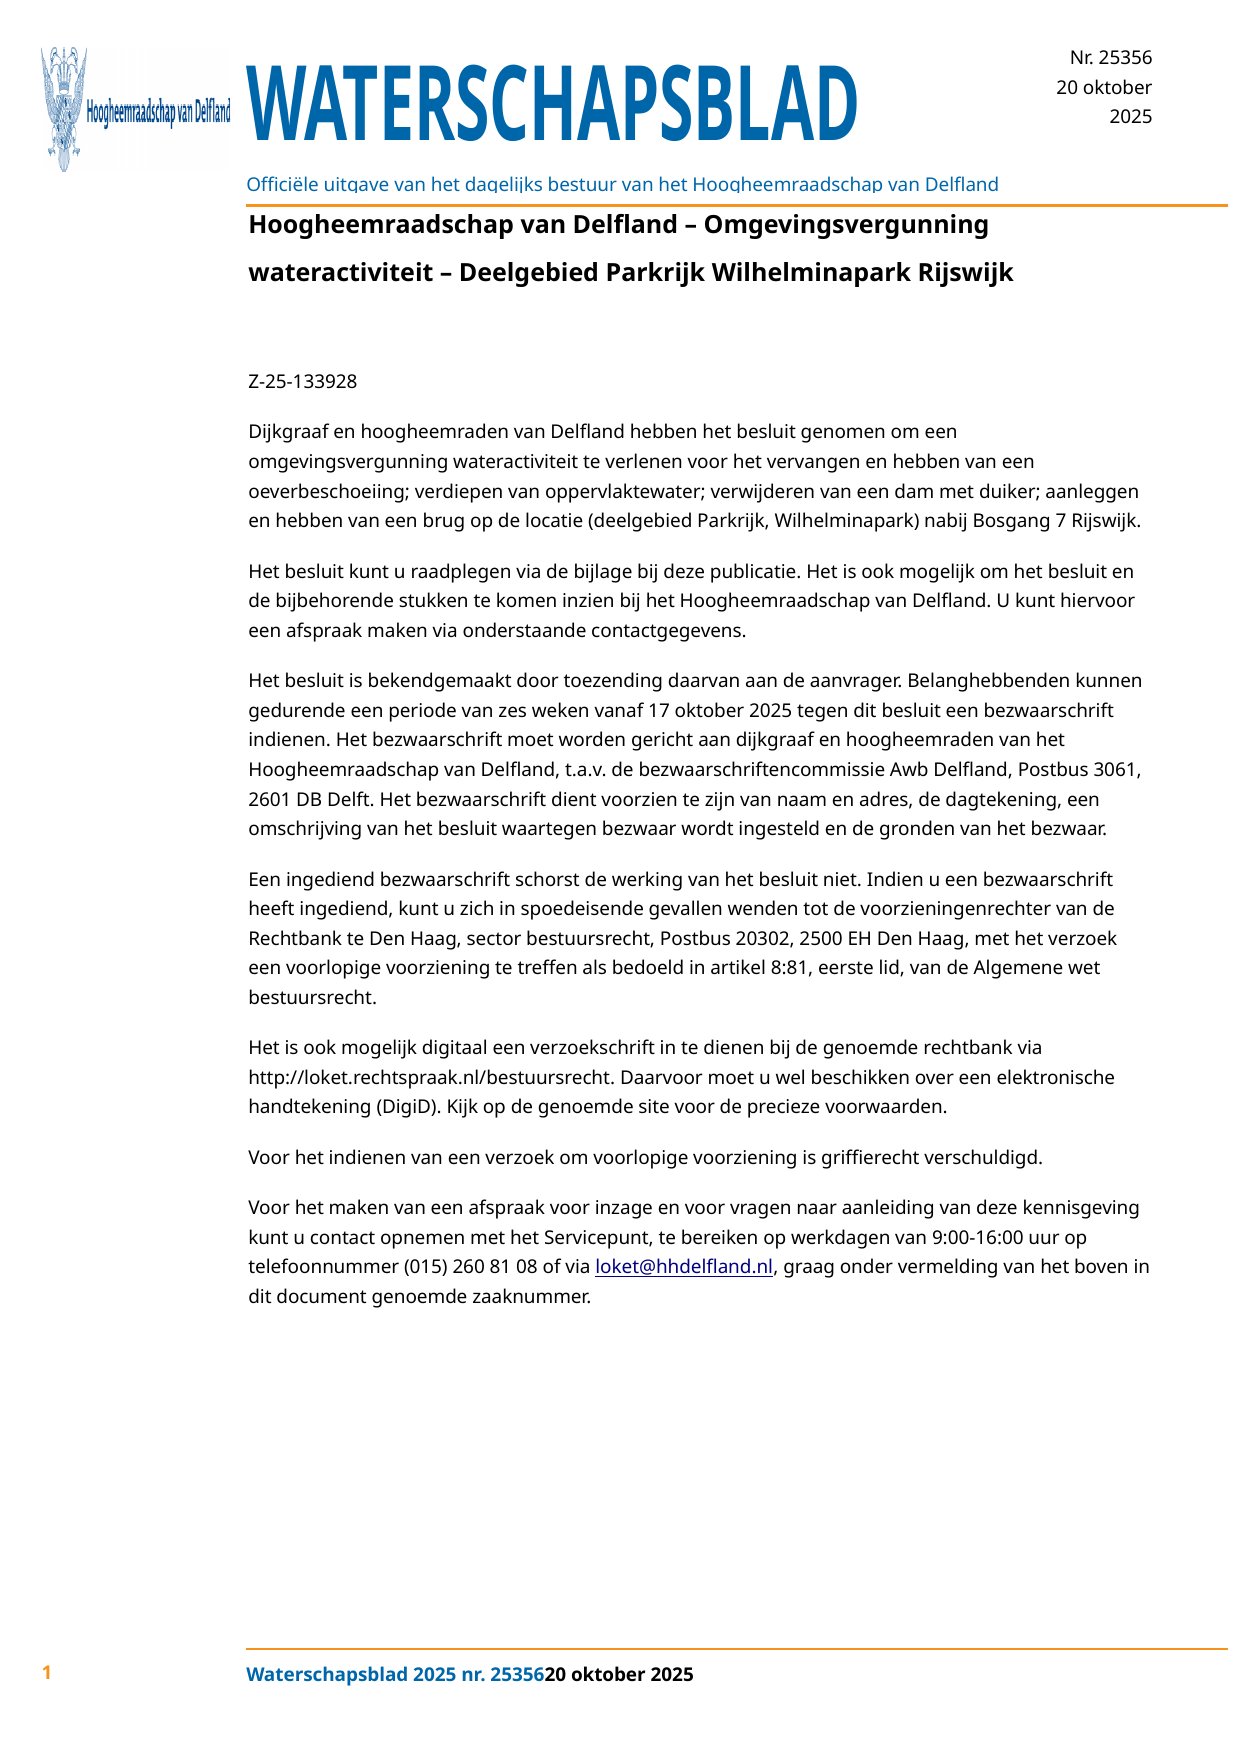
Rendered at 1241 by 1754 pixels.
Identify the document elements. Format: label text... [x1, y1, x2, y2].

text Voor het maken van een afspraak voor inzage en voor vragen naar aanleiding van deze kennisgeving kunt u contact opnemen met het Servicepunt, te bereiken op werkdagen van 9:00-16:00 uur op telefoonnummer (015) 260 81 08 of via loket@hhdelfland.nl, graag onder vermelding van het boven in dit document genoemde zaaknummer. [248, 1194, 1152, 1309]
text Hoogheemraadschap van Delfland – Omgevingsvergunning wateractiviteit – Deelgebied Parkrijk Wilhelminapark Rijswijk [248, 207, 1152, 288]
text Z-25-133928 [248, 368, 1152, 394]
text Het besluit kunt u raadplegen via de bijlage bij deze publicatie. Het is ook mogelijk om het besluit en de bijbehorende stukken te komen inzien bij het Hoogheemraadschap van Delfland. U kunt hiervoor een afspraak maken via onderstaande contactgegevens. [248, 558, 1152, 643]
text Een ingediend bezwaarschrift schorst de werking van het besluit niet. Indien u een bezwaarschrift heeft ingediend, kunt u zich in spoedeisende gevallen wenden tot de voorzieningenrechter van de Rechtbank te Den Haag, sector bestuursrecht, Postbus 20302, 2500 EH Den Haag, met het verzoek een voorlopige voorziening te treffen als bedoeld in artikel 8:81, eerste lid, van de Algemene wet bestuursrecht. [248, 866, 1152, 1010]
picture [41, 47, 231, 172]
text Het besluit is bekendgemaakt door toezending daarvan aan de aanvrager. Belanghebbenden kunnen gedurende een periode van zes weken vanaf 17 oktober 2025 tegen dit besluit een bezwaarschrift indienen. Het bezwaarschrift moet worden gericht aan dijkgraaf en hoogheemraden van het Hoogheemraadschap van Delfland, t.a.v. de bezwaarschriftencommissie Awb Delfland, Postbus 3061, 2601 DB Delft. Het bezwaarschrift dient voorzien te zijn van naam en adres, de dagtekening, een omschrijving van het besluit waartegen bezwaar wordt ingesteld en de gronden van het bezwaar. [248, 667, 1152, 841]
text Dijkgraaf en hoogheemraden van Delfland hebben het besluit genomen om een omgevingsvergunning wateractiviteit te verlenen voor het vervangen en hebben van een oeverbeschoeiing; verdiepen van oppervlaktewater; verwijderen van een dam met duiker; aanleggen en hebben van een brug op de locatie (deelgebied Parkrijk, Wilhelminapark) nabij Bosgang 7 Rijswijk. [248, 419, 1152, 533]
text Voor het indienen van een verzoek om voorlopige voorziening is griffierecht verschuldigd. [248, 1144, 1152, 1170]
text Het is ook mogelijk digitaal een verzoekschrift in te dienen bij de genoemde rechtbank via http://loket.rechtspraak.nl/bestuursrecht. Daarvoor moet u wel beschikken over een elektronische handtekening (DigiD). Kijk op de genoemde site voor de precieze voorwaarden. [248, 1034, 1152, 1119]
